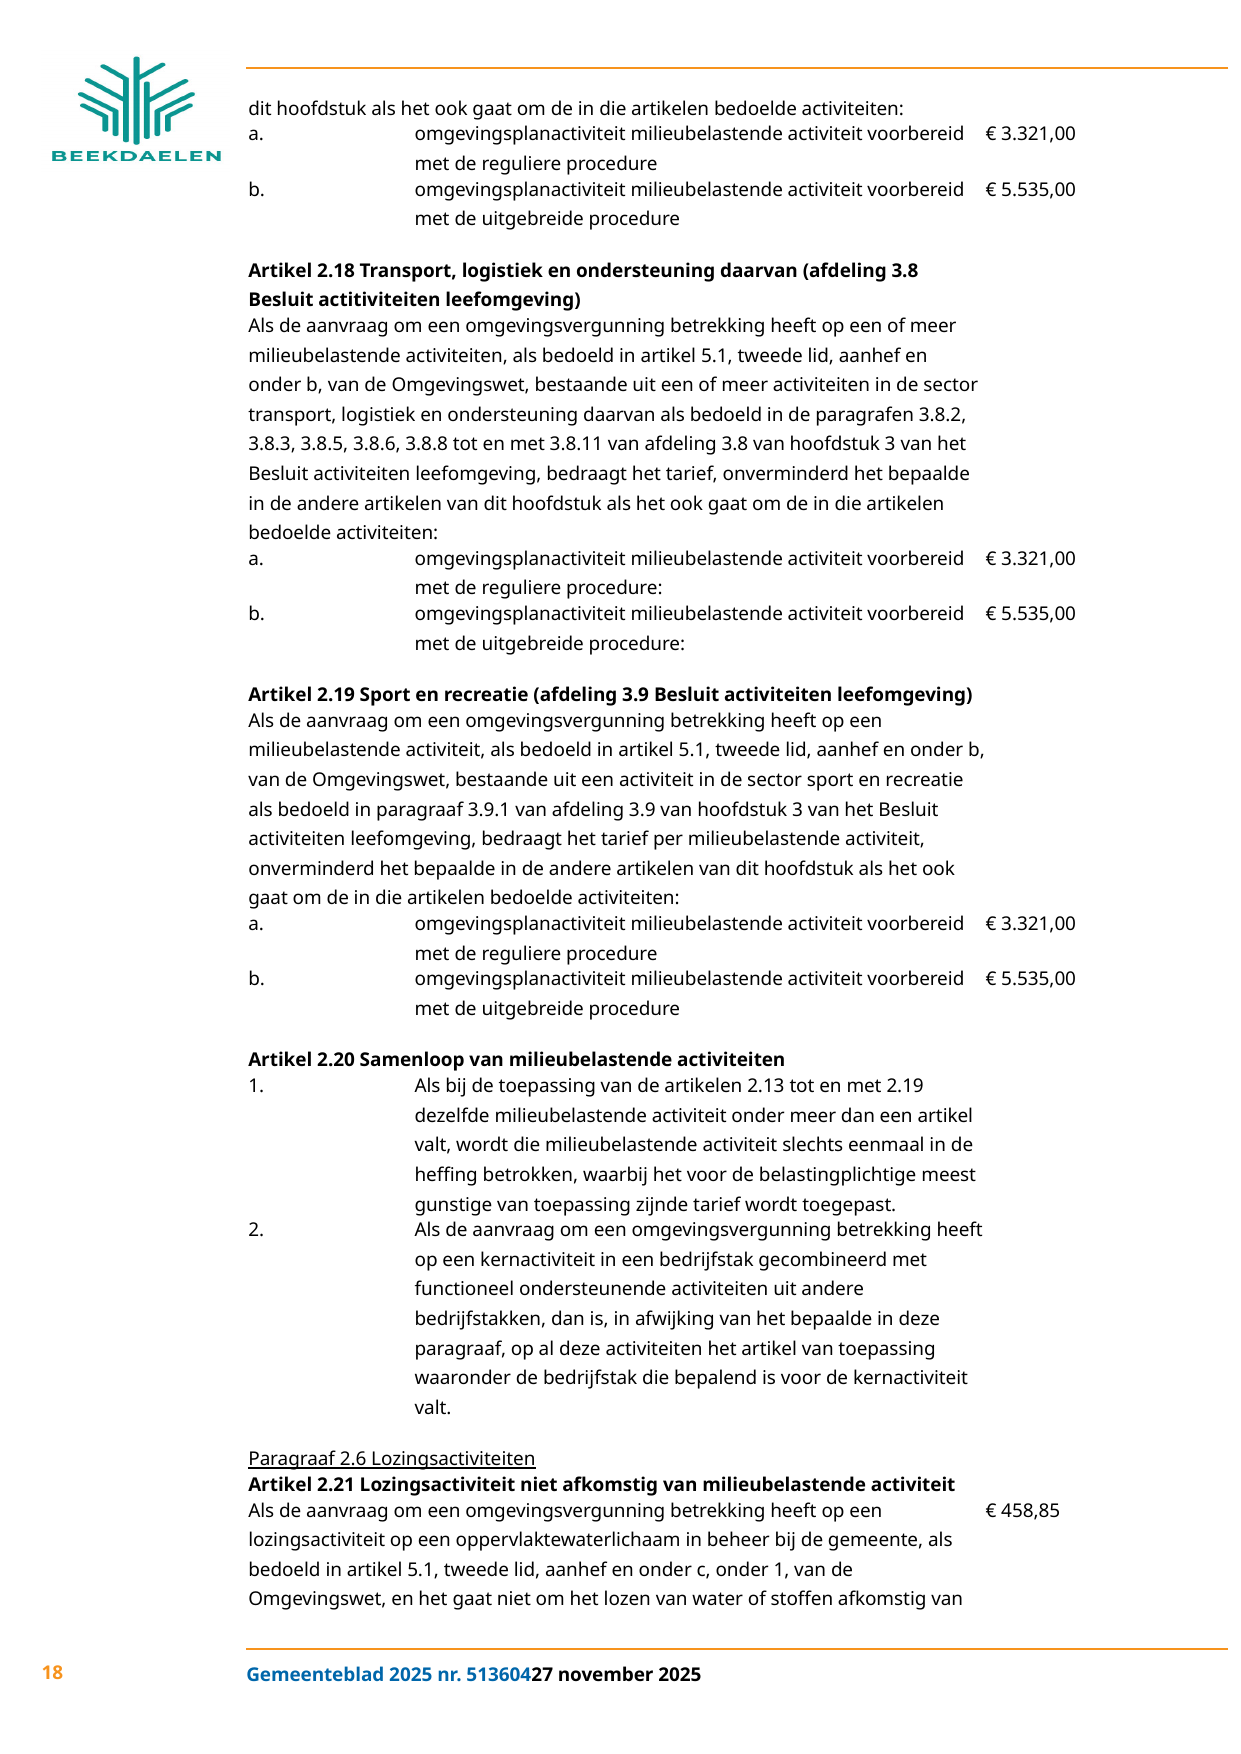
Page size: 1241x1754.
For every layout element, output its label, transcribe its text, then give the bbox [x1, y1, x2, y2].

table_cell omgevingsplanactiviteit milieubelastende activiteit voorbereid met de reguliere procedure [414, 910, 985, 966]
table_cell omgevingsplanactiviteit milieubelastende activiteit voorbereid met de uitgebreide procedure [414, 966, 985, 1021]
table_cell [985, 707, 1152, 910]
table_cell b. [248, 600, 414, 656]
table_cell Als bij de toepassing van de artikelen 2.13 tot en met 2.19 dezelfde milieubelastende activiteit onder meer dan een artikel valt, wordt die milieubelastende activiteit slechts eenmaal in de heffing betrokken, waarbij het voor de belastingplichtige meest gunstige van toepassing zijnde tarief wordt toegepast. [414, 1073, 985, 1216]
table_cell € 458,85 [985, 1497, 1152, 1611]
table_cell Artikel 2.21 Lozingsactiviteit niet afkomstig van milieubelastende activiteit [248, 1471, 985, 1497]
table_cell Artikel 2.19 Sport en recreatie (afdeling 3.9 Besluit activiteiten leefomgeving) [248, 681, 985, 707]
table_cell Artikel 2.20 Samenloop van milieubelastende activiteiten [248, 1047, 985, 1072]
table_cell € 3.321,00 [985, 121, 1152, 176]
table_cell omgevingsplanactiviteit milieubelastende activiteit voorbereid met de uitgebreide procedure: [414, 600, 985, 656]
table_cell b. [248, 176, 414, 231]
table_cell € 3.321,00 [985, 545, 1152, 600]
table_cell € 5.535,00 [985, 966, 1152, 1021]
table_cell € 5.535,00 [985, 600, 1152, 656]
table_cell [985, 1471, 1152, 1497]
table_cell € 5.535,00 [985, 176, 1152, 231]
table_cell a. [248, 121, 414, 176]
table_cell Als de aanvraag om een omgevingsvergunning betrekking heeft op een lozingsactiviteit op een oppervlaktewaterlichaam in beheer bij de gemeente, als bedoeld in artikel 5.1, tweede lid, aanhef en onder c, onder 1, van de Omgevingswet, en het gaat niet om het lozen van water of stoffen afkomstig van [248, 1497, 985, 1611]
table_cell [248, 231, 1152, 257]
table_cell omgevingsplanactiviteit milieubelastende activiteit voorbereid met de uitgebreide procedure [414, 176, 985, 231]
table_cell Paragraaf 2.6 Lozingsactiviteiten [248, 1445, 1152, 1471]
table_cell 1. [248, 1073, 414, 1216]
picture [41, 47, 231, 172]
table_cell b. [248, 966, 414, 1021]
table_cell a. [248, 910, 414, 966]
table_cell € 3.321,00 [985, 910, 1152, 966]
table_cell a. [248, 545, 414, 600]
table_cell [985, 1047, 1152, 1072]
table_cell dit hoofdstuk als het ook gaat om de in die artikelen bedoelde activiteiten: [248, 95, 985, 121]
table_cell [248, 656, 1152, 681]
table_cell [985, 312, 1152, 545]
table_cell 2. [248, 1216, 414, 1420]
table_cell Artikel 2.18 Transport, logistiek en ondersteuning daarvan (afdeling 3.8 Besluit actitiviteiten leefomgeving) [248, 257, 985, 312]
table_cell Als de aanvraag om een omgevingsvergunning betrekking heeft op een milieubelastende activiteit, als bedoeld in artikel 5.1, tweede lid, aanhef en onder b, van de Omgevingswet, bestaande uit een activiteit in de sector sport en recreatie als bedoeld in paragraaf 3.9.1 van afdeling 3.9 van hoofdstuk 3 van het Besluit activiteiten leefomgeving, bedraagt het tarief per milieubelastende activiteit, onverminderd het bepaalde in de andere artikelen van dit hoofdstuk als het ook gaat om de in die artikelen bedoelde activiteiten: [248, 707, 985, 910]
table_cell [985, 1216, 1152, 1420]
table_cell omgevingsplanactiviteit milieubelastende activiteit voorbereid met de reguliere procedure: [414, 545, 985, 600]
table_cell Als de aanvraag om een omgevingsvergunning betrekking heeft op een kernactiviteit in een bedrijfstak gecombineerd met functioneel ondersteunende activiteiten uit andere bedrijfstakken, dan is, in afwijking van het bepaalde in deze paragraaf, op al deze activiteiten het artikel van toepassing waaronder de bedrijfstak die bepalend is voor de kernactiviteit valt. [414, 1216, 985, 1420]
table_cell [248, 1021, 1152, 1047]
table_cell omgevingsplanactiviteit milieubelastende activiteit voorbereid met de reguliere procedure [414, 121, 985, 176]
table_cell [248, 1420, 1152, 1445]
table_cell [985, 95, 1152, 121]
table_cell [985, 1073, 1152, 1216]
table_cell Als de aanvraag om een omgevingsvergunning betrekking heeft op een of meer milieubelastende activiteiten, als bedoeld in artikel 5.1, tweede lid, aanhef en onder b, van de Omgevingswet, bestaande uit een of meer activiteiten in de sector transport, logistiek en ondersteuning daarvan als bedoeld in de paragrafen 3.8.2, 3.8.3, 3.8.5, 3.8.6, 3.8.8 tot en met 3.8.11 van afdeling 3.8 van hoofdstuk 3 van het Besluit activiteiten leefomgeving, bedraagt het tarief, onverminderd het bepaalde in de andere artikelen van dit hoofdstuk als het ook gaat om de in die artikelen bedoelde activiteiten: [248, 312, 985, 545]
table_cell [985, 257, 1152, 312]
table_cell [985, 681, 1152, 707]
